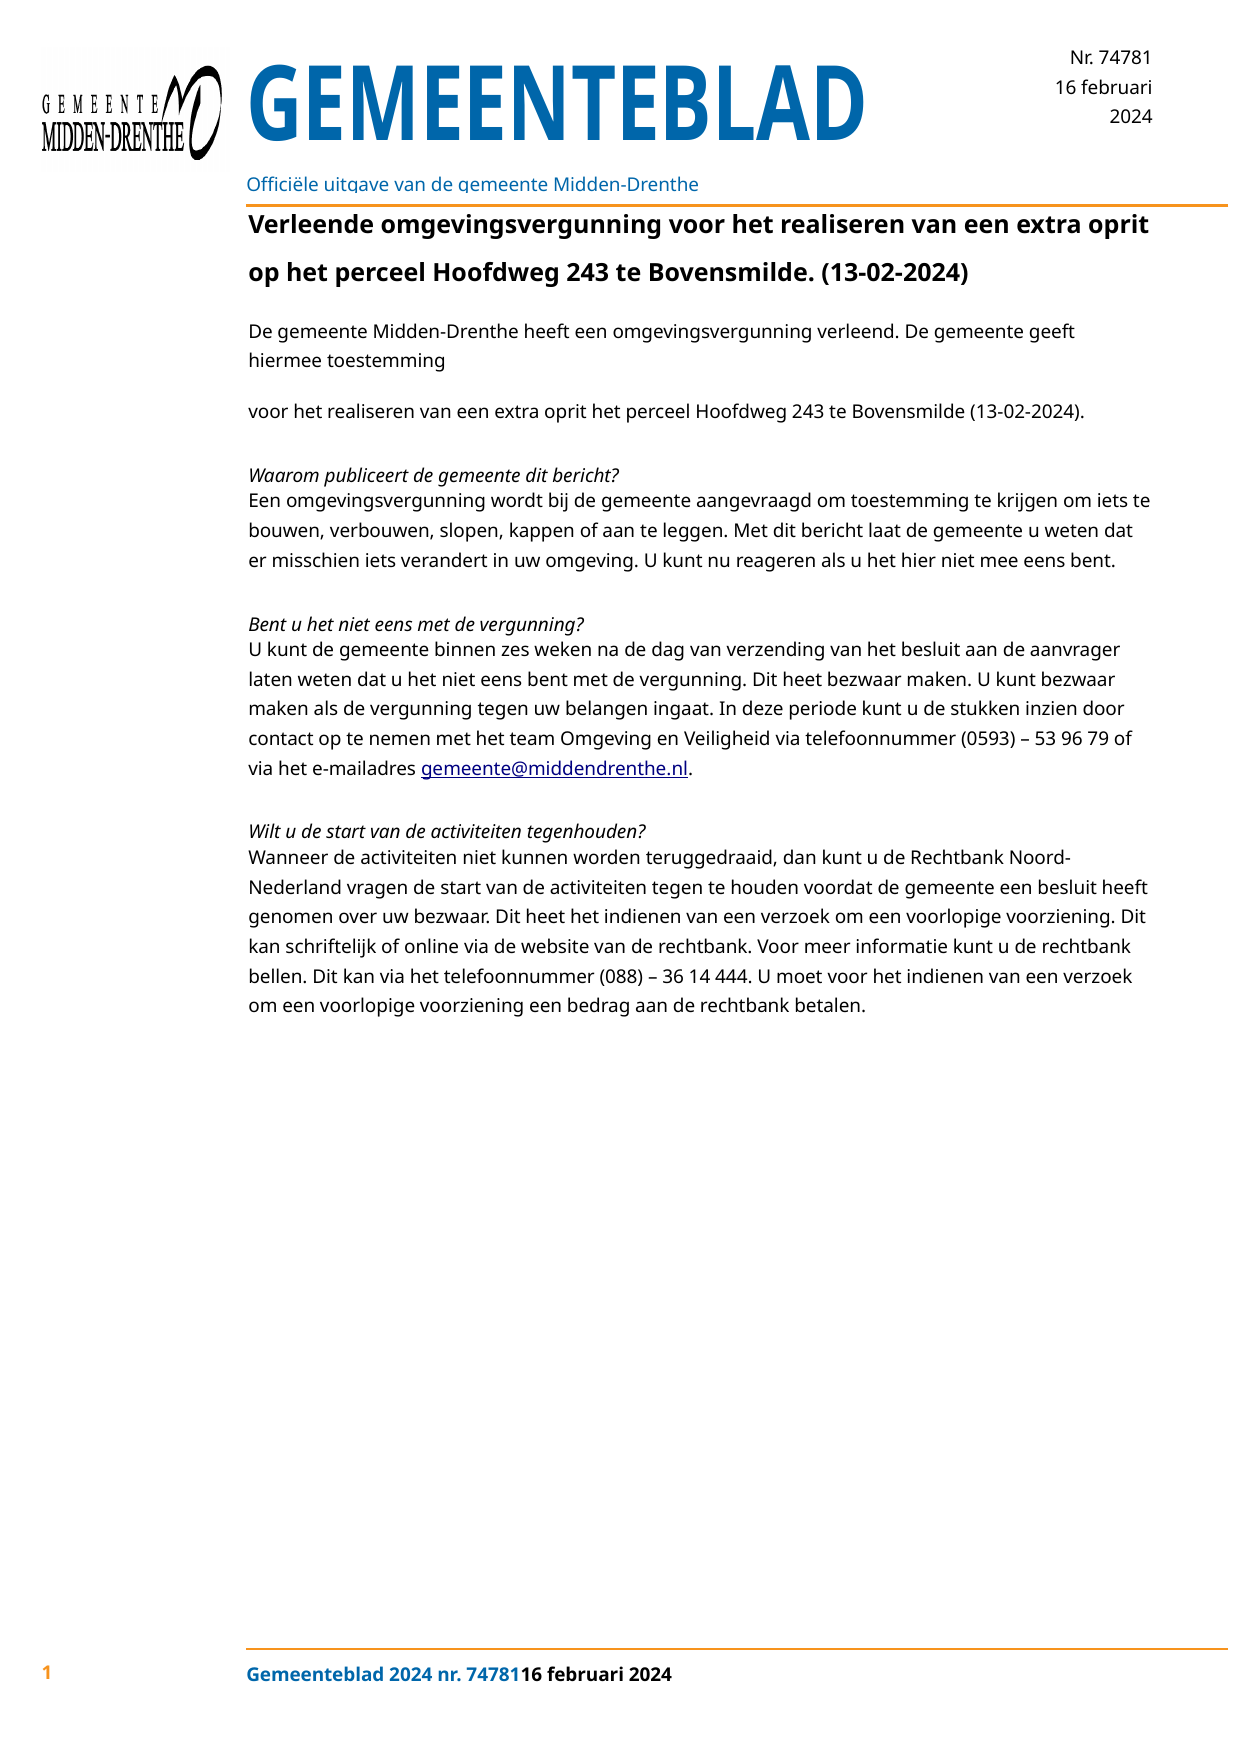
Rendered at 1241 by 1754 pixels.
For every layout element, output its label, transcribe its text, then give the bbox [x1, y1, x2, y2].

text Waarom publiceert de gemeente dit bericht? [248, 462, 1152, 488]
text U kunt de gemeente binnen zes weken na de dag van verzending van het besluit aan de aanvrager laten weten dat u het niet eens bent met de vergunning. Dit heet bezwaar maken. U kunt bezwaar maken als de vergunning tegen uw belangen ingaat. In deze periode kunt u de stukken inzien door contact op te nemen met het team Omgeving en Veiligheid via telefoonnummer (0593) – 53 96 79 of via het e-mailadres gemeente@middendrenthe.nl. [248, 636, 1152, 781]
text Een omgevingsvergunning wordt bij de gemeente aangevraagd om toestemming te krijgen om iets te bouwen, verbouwen, slopen, kappen of aan te leggen. Met dit bericht laat de gemeente u weten dat er misschien iets verandert in uw omgeving. U kunt nu reageren als u het hier niet mee eens bent. [248, 488, 1152, 572]
text Verleende omgevingsvergunning voor het realiseren van een extra oprit op het perceel Hoofdweg 243 te Bovensmilde. (13-02-2024) [248, 207, 1152, 288]
text voor het realiseren van een extra oprit het perceel Hoofdweg 243 te Bovensmilde (13-02-2024). [248, 398, 1152, 424]
text De gemeente Midden-Drenthe heeft een omgevingsvergunning verleend. De gemeente geeft hiermee toestemming [248, 318, 1152, 373]
picture [41, 47, 231, 172]
text Bent u het niet eens met de vergunning? [248, 611, 1152, 636]
text Wilt u de start van de activiteiten tegenhouden? [248, 819, 1152, 844]
text Wanneer de activiteiten niet kunnen worden teruggedraaid, dan kunt u de Rechtbank Noord-Nederland vragen de start van de activiteiten tegen te houden voordat de gemeente een besluit heeft genomen over uw bezwaar. Dit heet het indienen van een verzoek om een voorlopige voorziening. Dit kan schriftelijk of online via de website van de rechtbank. Voor meer informatie kunt u de rechtbank bellen. Dit kan via het telefoonnummer (088) – 36 14 444. U moet voor het indienen van een verzoek om een voorlopige voorziening een bedrag aan de rechtbank betalen. [248, 844, 1152, 1018]
